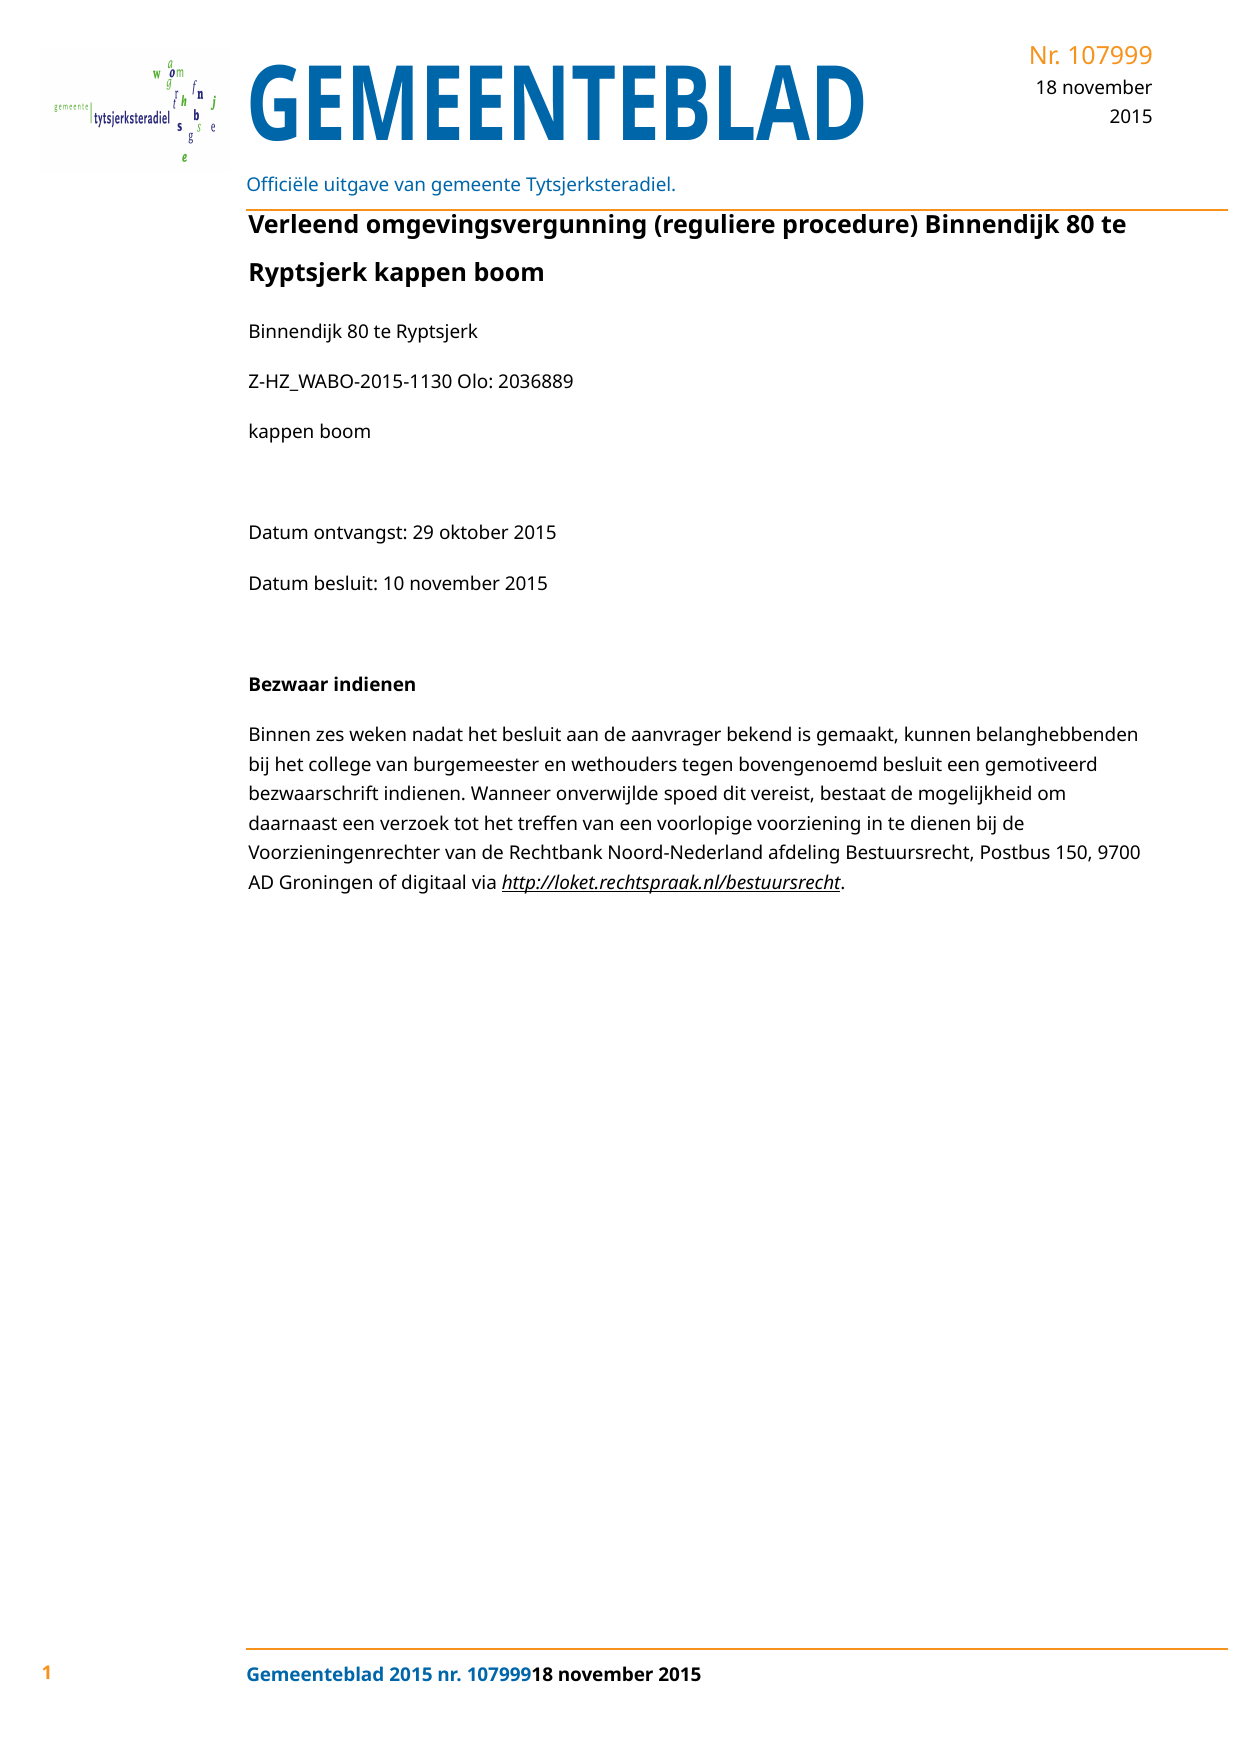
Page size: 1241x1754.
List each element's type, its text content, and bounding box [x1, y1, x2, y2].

picture [41, 47, 231, 172]
text kappen boom [248, 419, 1152, 444]
text Bezwaar indienen [248, 671, 1152, 697]
text Datum ontvangst: 29 oktober 2015 [248, 519, 1152, 545]
text Verleend omgevingsvergunning (reguliere procedure) Binnendijk 80 te Ryptsjerk kappen boom [248, 211, 1152, 288]
text Z-HZ_WABO-2015-1130 Olo: 2036889 [248, 368, 1152, 394]
text Binnen zes weken nadat het besluit aan de aanvrager bekend is gemaakt, kunnen belanghebbenden bij het college van burgemeester en wethouders tegen bovengenoemd besluit een gemotiveerd bezwaarschrift indienen. Wanneer onverwijlde spoed dit vereist, bestaat de mogelijkheid om daarnaast een verzoek tot het treffen van een voorlopige voorziening in te dienen bij de Voorzieningenrechter van de Rechtbank Noord-Nederland afdeling Bestuursrecht, Postbus 150, 9700 AD Groningen of digitaal via http://loket.rechtspraak.nl/bestuursrecht. [248, 721, 1152, 895]
text Datum besluit: 10 november 2015 [248, 570, 1152, 596]
text Binnendijk 80 te Ryptsjerk [248, 318, 1152, 344]
